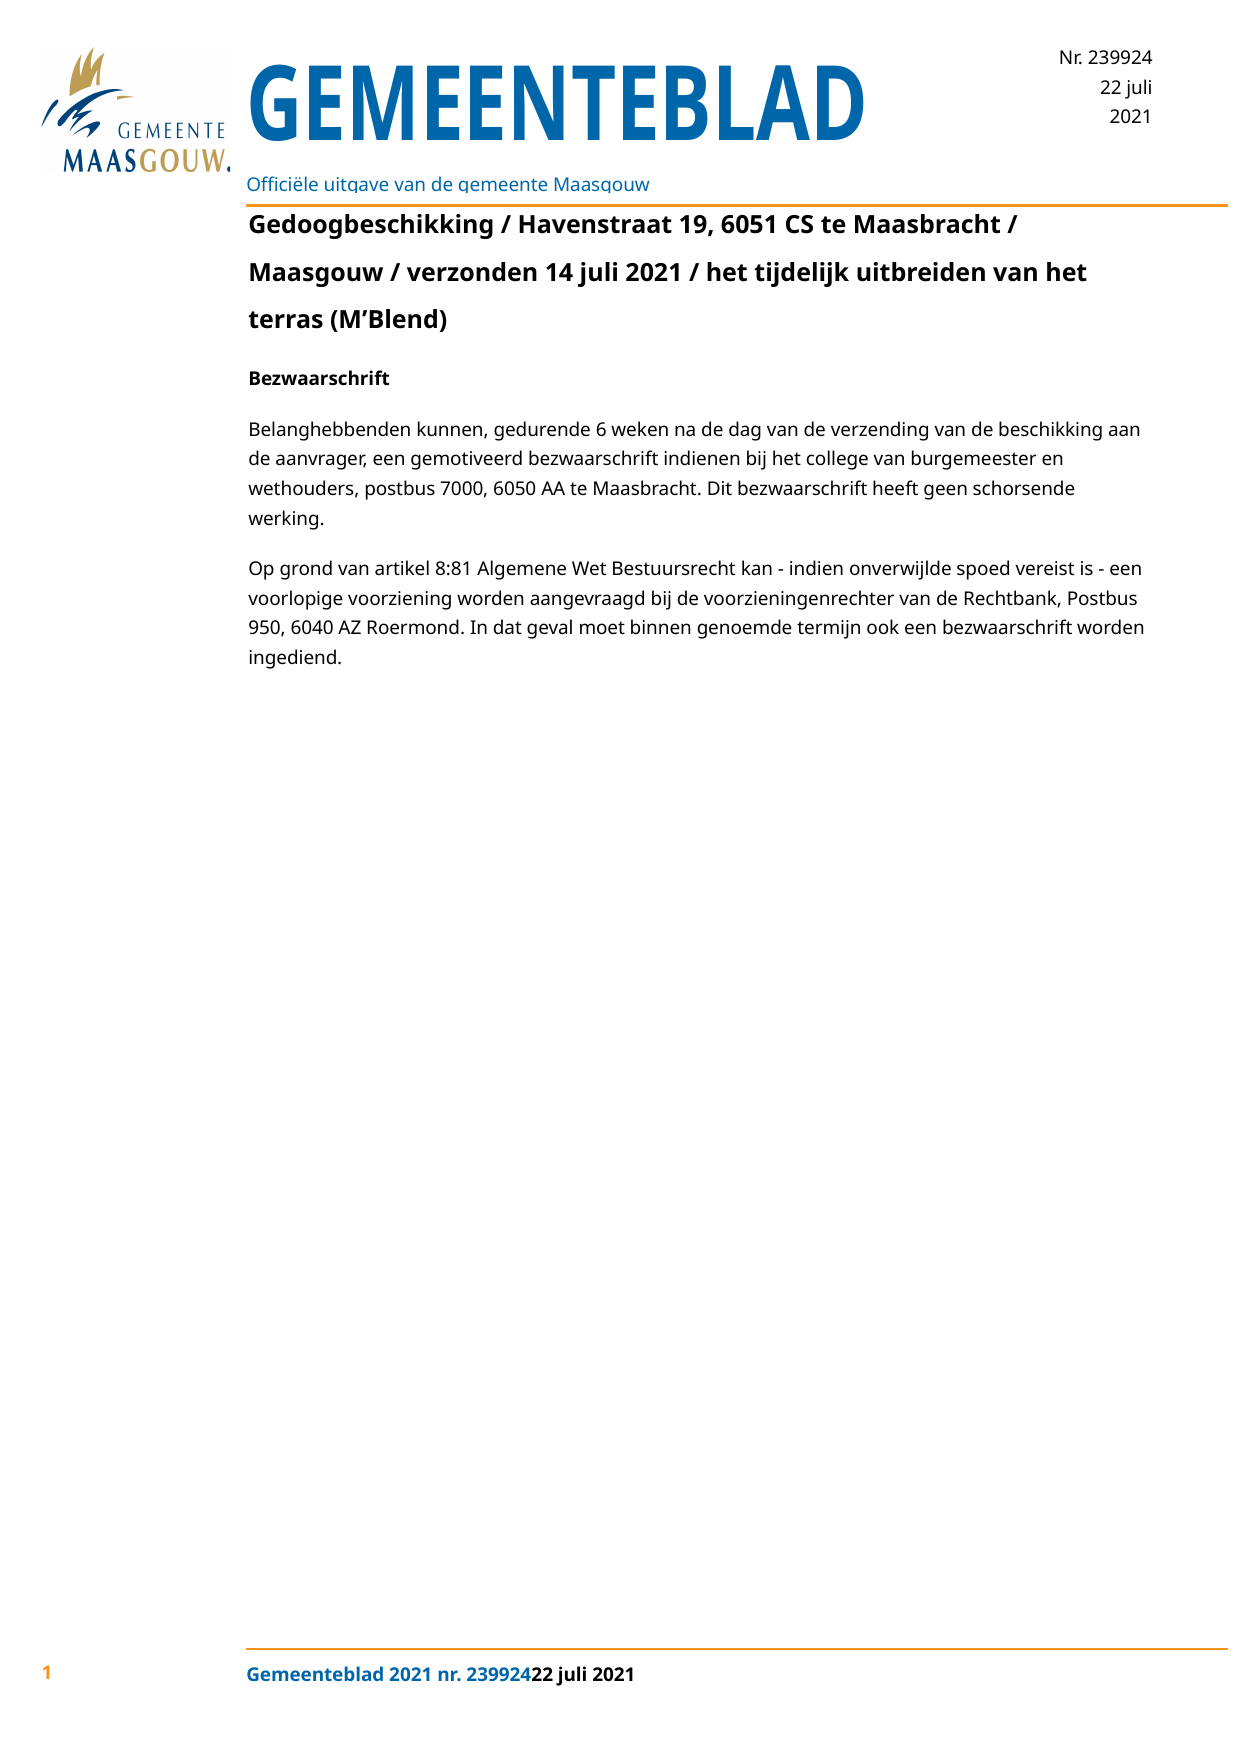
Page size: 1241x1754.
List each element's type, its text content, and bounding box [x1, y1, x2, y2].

text Belanghebbenden kunnen, gedurende 6 weken na de dag van de verzending van de beschikking aan de aanvrager, een gemotiveerd bezwaarschrift indienen bij het college van burgemeester en wethouders, postbus 7000, 6050 AA te Maasbracht. Dit bezwaarschrift heeft geen schorsende werking. [248, 416, 1152, 530]
text Bezwaarschrift [248, 366, 1152, 391]
text Gedoogbeschikking / Havenstraat 19, 6051 CS te Maasbracht / Maasgouw / verzonden 14 juli 2021 / het tijdelijk uitbreiden van het terras (M’Blend) [248, 207, 1152, 336]
text Op grond van artikel 8:81 Algemene Wet Bestuursrecht kan - indien onverwijlde spoed vereist is - een voorlopige voorziening worden aangevraagd bij de voorzieningenrechter van de Rechtbank, Postbus 950, 6040 AZ Roermond. In dat geval moet binnen genoemde termijn ook een bezwaarschrift worden ingediend. [248, 555, 1152, 669]
picture [41, 47, 231, 172]
